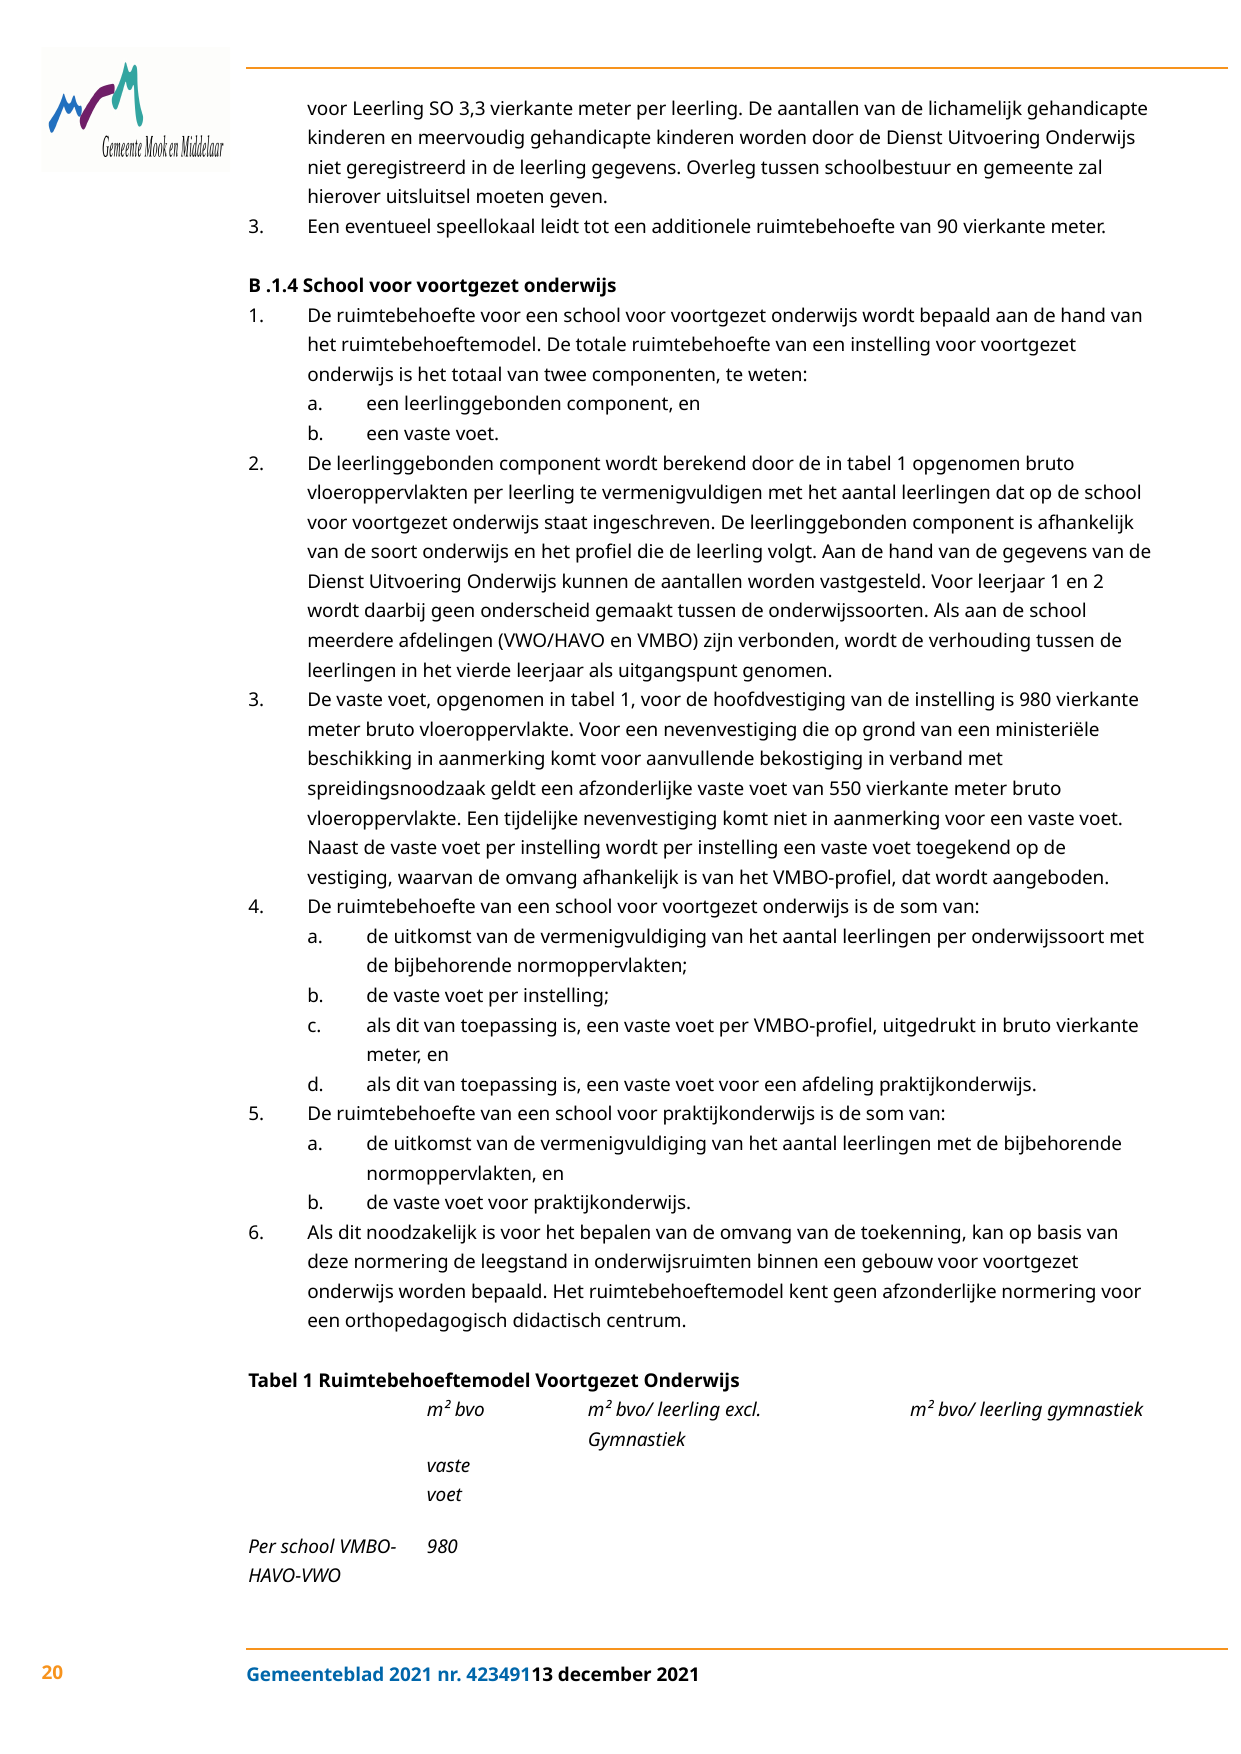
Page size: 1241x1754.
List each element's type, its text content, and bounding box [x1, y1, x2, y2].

table_cell [1071, 1507, 1152, 1533]
table_cell [507, 1533, 588, 1588]
list de vaste voet voor praktijkonderwijs. [307, 1189, 1152, 1215]
table_cell [588, 1533, 668, 1588]
table_cell [910, 1507, 990, 1533]
table_header m² bvo/ leerling excl. Gymnastiek [588, 1397, 829, 1452]
table_cell 980 [427, 1533, 507, 1588]
table_cell [668, 1533, 749, 1588]
list De ruimtebehoefte voor een school voor voortgezet onderwijs wordt bepaald aan de hand van het ruimtebehoeftemodel. De totale ruimtebehoefte van een instelling voor voortgezet onderwijs is het totaal van twee componenten, te weten: [248, 302, 1152, 387]
list een vaste voet. [307, 420, 1152, 446]
table_cell Per school VMBO-HAVO-VWO [248, 1533, 427, 1588]
table_cell [427, 1507, 507, 1533]
table_cell [829, 1533, 910, 1588]
list De leerlinggebonden component wordt berekend door de in tabel 1 opgenomen bruto vloeroppervlakten per leerling te vermenigvuldigen met het aantal leerlingen dat op de school voor voortgezet onderwijs staat ingeschreven. De leerlinggebonden component is afhankelijk van de soort onderwijs en het profiel die de leerling volgt. Aan de hand van de gegevens van de Dienst Uitvoering Onderwijs kunnen de aantallen worden vastgesteld. Voor leerjaar 1 en 2 wordt daarbij geen onderscheid gemaakt tussen de onderwijssoorten. Als aan de school meerdere afdelingen (VWO/HAVO en VMBO) zijn verbonden, wordt de verhouding tussen de leerlingen in het vierde leerjaar als uitgangspunt genomen. [248, 450, 1152, 683]
list de uitkomst van de vermenigvuldiging van het aantal leerlingen met de bijbehorende normoppervlakten, en [307, 1130, 1152, 1186]
table_cell [507, 1507, 588, 1533]
table_header [248, 1397, 427, 1452]
table_header [507, 1397, 588, 1452]
list Als dit noodzakelijk is voor het bepalen van de omvang van de toekenning, kan op basis van deze normering de leegstand in onderwijsruimten binnen een gebouw voor voortgezet onderwijs worden bepaald. Het ruimtebehoeftemodel kent geen afzonderlijke normering voor een orthopedagogisch didactisch centrum. [248, 1219, 1152, 1333]
list als dit van toepassing is, een vaste voet voor een afdeling praktijkonderwijs. [307, 1071, 1152, 1097]
table_cell [1071, 1533, 1152, 1588]
table_cell [990, 1533, 1071, 1588]
table_cell [829, 1507, 910, 1533]
list een leerlinggebonden component, en [307, 391, 1152, 416]
table_cell [910, 1533, 990, 1588]
text B .1.4 School voor voortgezet onderwijs [248, 272, 1152, 298]
table_cell [588, 1452, 829, 1507]
table_header [829, 1397, 910, 1452]
list De vaste voet, opgenomen in tabel 1, voor de hoofdvestiging van de instelling is 980 vierkante meter bruto vloeroppervlakte. Voor een nevenvestiging die op grond van een ministeriële beschikking in aanmerking komt voor aanvullende bekostiging in verband met spreidingsnoodzaak geldt een afzonderlijke vaste voet van 550 vierkante meter bruto vloeroppervlakte. Een tijdelijke nevenvestiging komt niet in aanmerking voor een vaste voet. Naast de vaste voet per instelling wordt per instelling een vaste voet toegekend op de vestiging, waarvan de omvang afhankelijk is van het VMBO-profiel, dat wordt aangeboden. [248, 686, 1152, 890]
list als dit van toepassing is, een vaste voet per VMBO-profiel, uitgedrukt in bruto vierkante meter, en [307, 1012, 1152, 1067]
table_cell [668, 1507, 749, 1533]
list De ruimtebehoefte van een school voor voortgezet onderwijs is de som van: [248, 893, 1152, 919]
table_header m² bvo [427, 1397, 507, 1452]
table_cell [990, 1507, 1071, 1533]
table_cell [248, 1452, 427, 1507]
table_cell [749, 1507, 829, 1533]
table_cell [910, 1452, 1152, 1507]
list Een eventueel speellokaal leidt tot een additionele ruimtebehoefte van 90 vierkante meter. [248, 213, 1152, 239]
table_cell [507, 1452, 588, 1507]
table_cell [588, 1507, 668, 1533]
list voor Leerling SO 3,3 vierkante meter per leerling. De aantallen van de lichamelijk gehandicapte kinderen en meervoudig gehandicapte kinderen worden door de Dienst Uitvoering Onderwijs niet geregistreerd in de leerling gegevens. Overleg tussen schoolbestuur en gemeente zal hierover uitsluitsel moeten geven. [248, 95, 1152, 209]
list de uitkomst van de vermenigvuldiging van het aantal leerlingen per onderwijssoort met de bijbehorende normoppervlakten; [307, 923, 1152, 978]
table_cell [248, 1507, 427, 1533]
table_cell [749, 1533, 829, 1588]
picture [41, 47, 231, 172]
table_cell [829, 1452, 910, 1507]
list de vaste voet per instelling; [307, 982, 1152, 1008]
text Tabel 1 Ruimtebehoeftemodel Voortgezet Onderwijs [248, 1367, 1152, 1393]
list De ruimtebehoefte van een school voor praktijkonderwijs is de som van: [248, 1101, 1152, 1126]
table_header m² bvo/ leerling gymnastiek [910, 1397, 1152, 1452]
table_cell vaste voet [427, 1452, 507, 1507]
